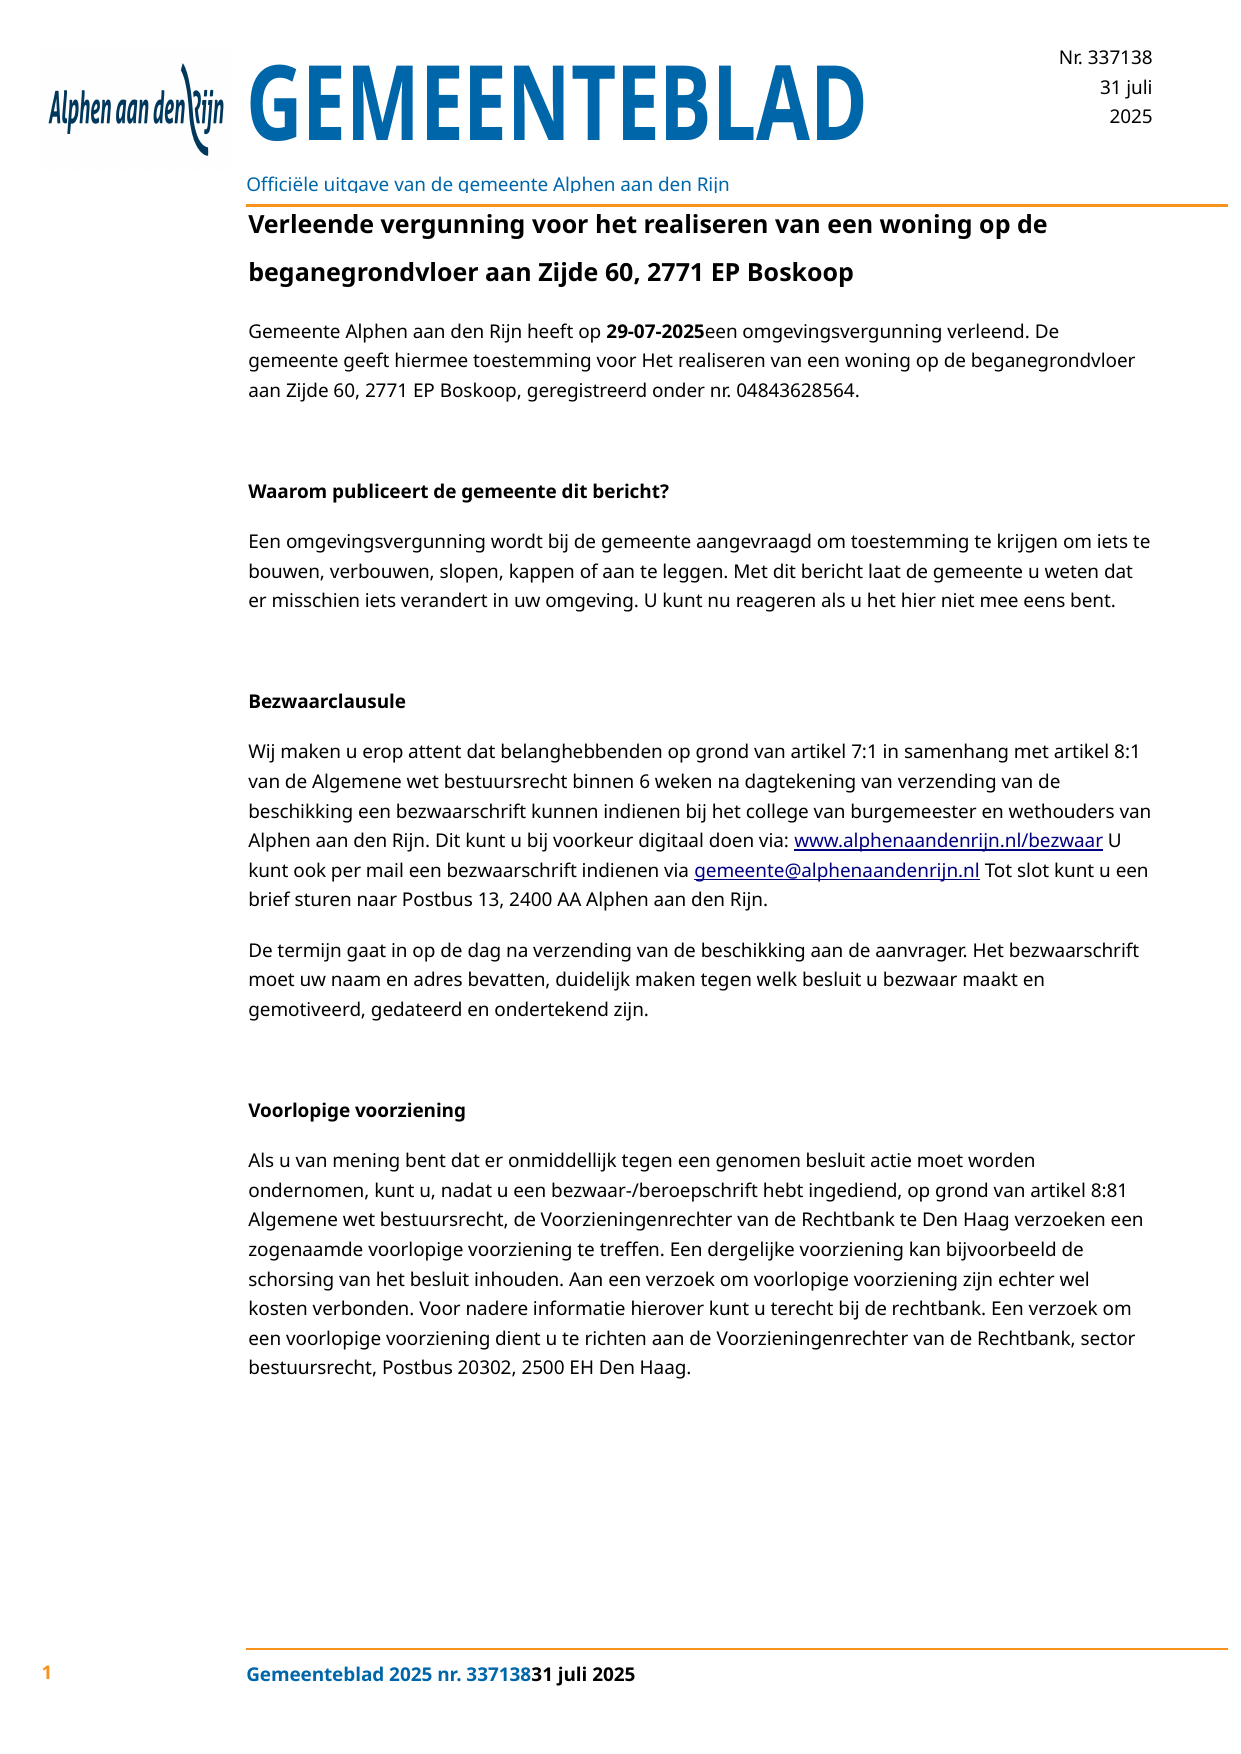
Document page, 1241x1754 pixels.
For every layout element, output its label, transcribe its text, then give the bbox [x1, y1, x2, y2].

text Voorlopige voorziening [248, 1097, 1152, 1123]
text De termijn gaat in op de dag na verzending van de beschikking aan de aanvrager. Het bezwaarschrift moet uw naam en adres bevatten, duidelijk maken tegen welk besluit u bezwaar maakt en gemotiveerd, gedateerd en ondertekend zijn. [248, 937, 1152, 1022]
text Bezwaarclausule [248, 688, 1152, 714]
text Een omgevingsvergunning wordt bij de gemeente aangevraagd om toestemming te krijgen om iets te bouwen, verbouwen, slopen, kappen of aan te leggen. Met dit bericht laat de gemeente u weten dat er misschien iets verandert in uw omgeving. U kunt nu reageren als u het hier niet mee eens bent. [248, 528, 1152, 613]
text Gemeente Alphen aan den Rijn heeft op 29-07-2025een omgevingsvergunning verleend. De gemeente geeft hiermee toestemming voor Het realiseren van een woning op de beganegrondvloer aan Zijde 60, 2771 EP Boskoop, geregistreerd onder nr. 04843628564. [248, 318, 1152, 403]
text Wij maken u erop attent dat belanghebbenden op grond van artikel 7:1 in samenhang met artikel 8:1 van de Algemene wet bestuursrecht binnen 6 weken na dagtekening van verzending van de beschikking een bezwaarschrift kunnen indienen bij het college van burgemeester en wethouders van Alphen aan den Rijn. Dit kunt u bij voorkeur digitaal doen via: www.alphenaandenrijn.nl/bezwaar U kunt ook per mail een bezwaarschrift indienen via gemeente@alphenaandenrijn.nl Tot slot kunt u een brief sturen naar Postbus 13, 2400 AA Alphen aan den Rijn. [248, 739, 1152, 912]
text Als u van mening bent dat er onmiddellijk tegen een genomen besluit actie moet worden ondernomen, kunt u, nadat u een bezwaar-/beroepschrift hebt ingediend, op grond van artikel 8:81 Algemene wet bestuursrecht, de Voorzieningenrechter van de Rechtbank te Den Haag verzoeken een zogenaamde voorlopige voorziening te treffen. Een dergelijke voorziening kan bijvoorbeeld de schorsing van het besluit inhouden. Aan een verzoek om voorlopige voorziening zijn echter wel kosten verbonden. Voor nadere informatie hierover kunt u terecht bij de rechtbank. Een verzoek om een voorlopige voorziening dient u te richten aan de Voorzieningenrechter van de Rechtbank, sector bestuursrecht, Postbus 20302, 2500 EH Den Haag. [248, 1147, 1152, 1380]
text Verleende vergunning voor het realiseren van een woning op de beganegrondvloer aan Zijde 60, 2771 EP Boskoop [248, 207, 1152, 288]
text Waarom publiceert de gemeente dit bericht? [248, 478, 1152, 504]
picture [41, 47, 231, 172]
